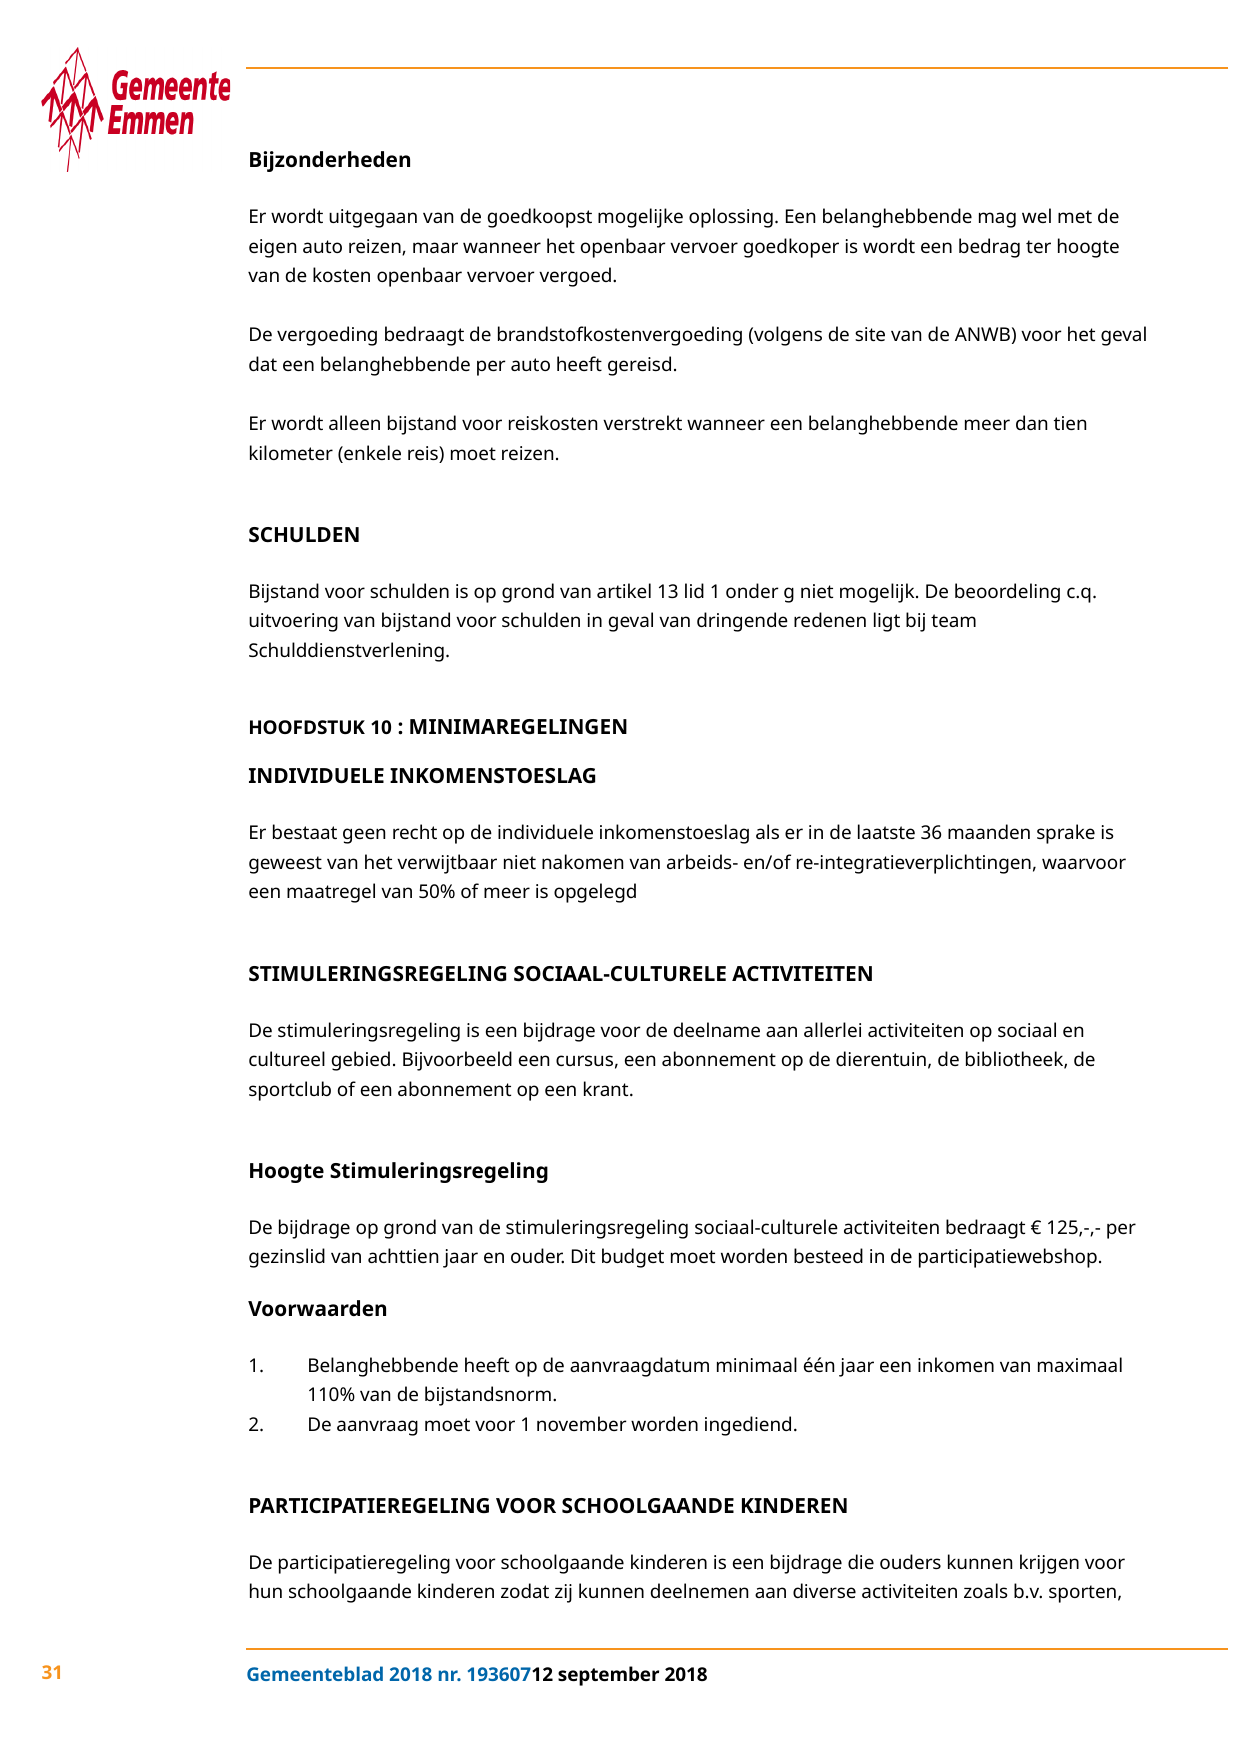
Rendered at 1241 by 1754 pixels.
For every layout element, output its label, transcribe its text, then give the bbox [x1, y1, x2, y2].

text SCHULDEN [248, 520, 1152, 548]
text HOOFDSTUK 10 : MINIMAREGELINGEN [248, 712, 1152, 741]
text PARTICIPATIEREGELING VOOR SCHOOLGAANDE KINDEREN [248, 1491, 1152, 1519]
text Hoogte Stimuleringsregeling [248, 1156, 1152, 1184]
text INDIVIDUELE INKOMENSTOESLAG [248, 762, 1152, 790]
text De participatieregeling voor schoolgaande kinderen is een bijdrage die ouders kunnen krijgen voor hun schoolgaande kinderen zodat zij kunnen deelnemen aan diverse activiteiten zoals b.v. sporten, [248, 1549, 1152, 1604]
text Er wordt alleen bijstand voor reiskosten verstrekt wanneer een belanghebbende meer dan tien kilometer (enkele reis) moet reizen. [248, 410, 1152, 466]
text Er bestaat geen recht op de individuele inkomenstoeslag als er in de laatste 36 maanden sprake is geweest van het verwijtbaar niet nakomen van arbeids- en/of re-integratieverplichtingen, waarvoor een maatregel van 50% of meer is opgelegd [248, 819, 1152, 904]
text Bijstand voor schulden is op grond van artikel 13 lid 1 onder g niet mogelijk. De beoordeling c.q. uitvoering van bijstand voor schulden in geval van dringende redenen ligt bij team Schulddienstverlening. [248, 578, 1152, 663]
picture [41, 47, 231, 172]
text Er wordt uitgegaan van de goedkoopst mogelijke oplossing. Een belanghebbende mag wel met de eigen auto reizen, maar wanneer het openbaar vervoer goedkoper is wordt een bedrag ter hoogte van de kosten openbaar vervoer vergoed. [248, 203, 1152, 288]
text Bijzonderheden [248, 145, 1152, 174]
text De bijdrage op grond van de stimuleringsregeling sociaal-culturele activiteiten bedraagt € 125,-,- per gezinslid van achttien jaar en ouder. Dit budget moet worden besteed in de participatiewebshop. [248, 1214, 1152, 1269]
text STIMULERINGSREGELING SOCIAAL-CULTURELE ACTIVITEITEN [248, 959, 1152, 987]
list Belanghebbende heeft op de aanvraagdatum minimaal één jaar een inkomen van maximaal 110% van de bijstandsnorm. [248, 1352, 1152, 1407]
text De vergoeding bedraagt de brandstofkostenvergoeding (volgens de site van de ANWB) voor het geval dat een belanghebbende per auto heeft gereisd. [248, 322, 1152, 377]
text Voorwaarden [248, 1294, 1152, 1322]
text De stimuleringsregeling is een bijdrage voor de deelname aan allerlei activiteiten op sociaal en cultureel gebied. Bijvoorbeeld een cursus, een abonnement op de dierentuin, de bibliotheek, de sportclub of een abonnement op een krant. [248, 1017, 1152, 1102]
list De aanvraag moet voor 1 november worden ingediend. [248, 1411, 1152, 1437]
